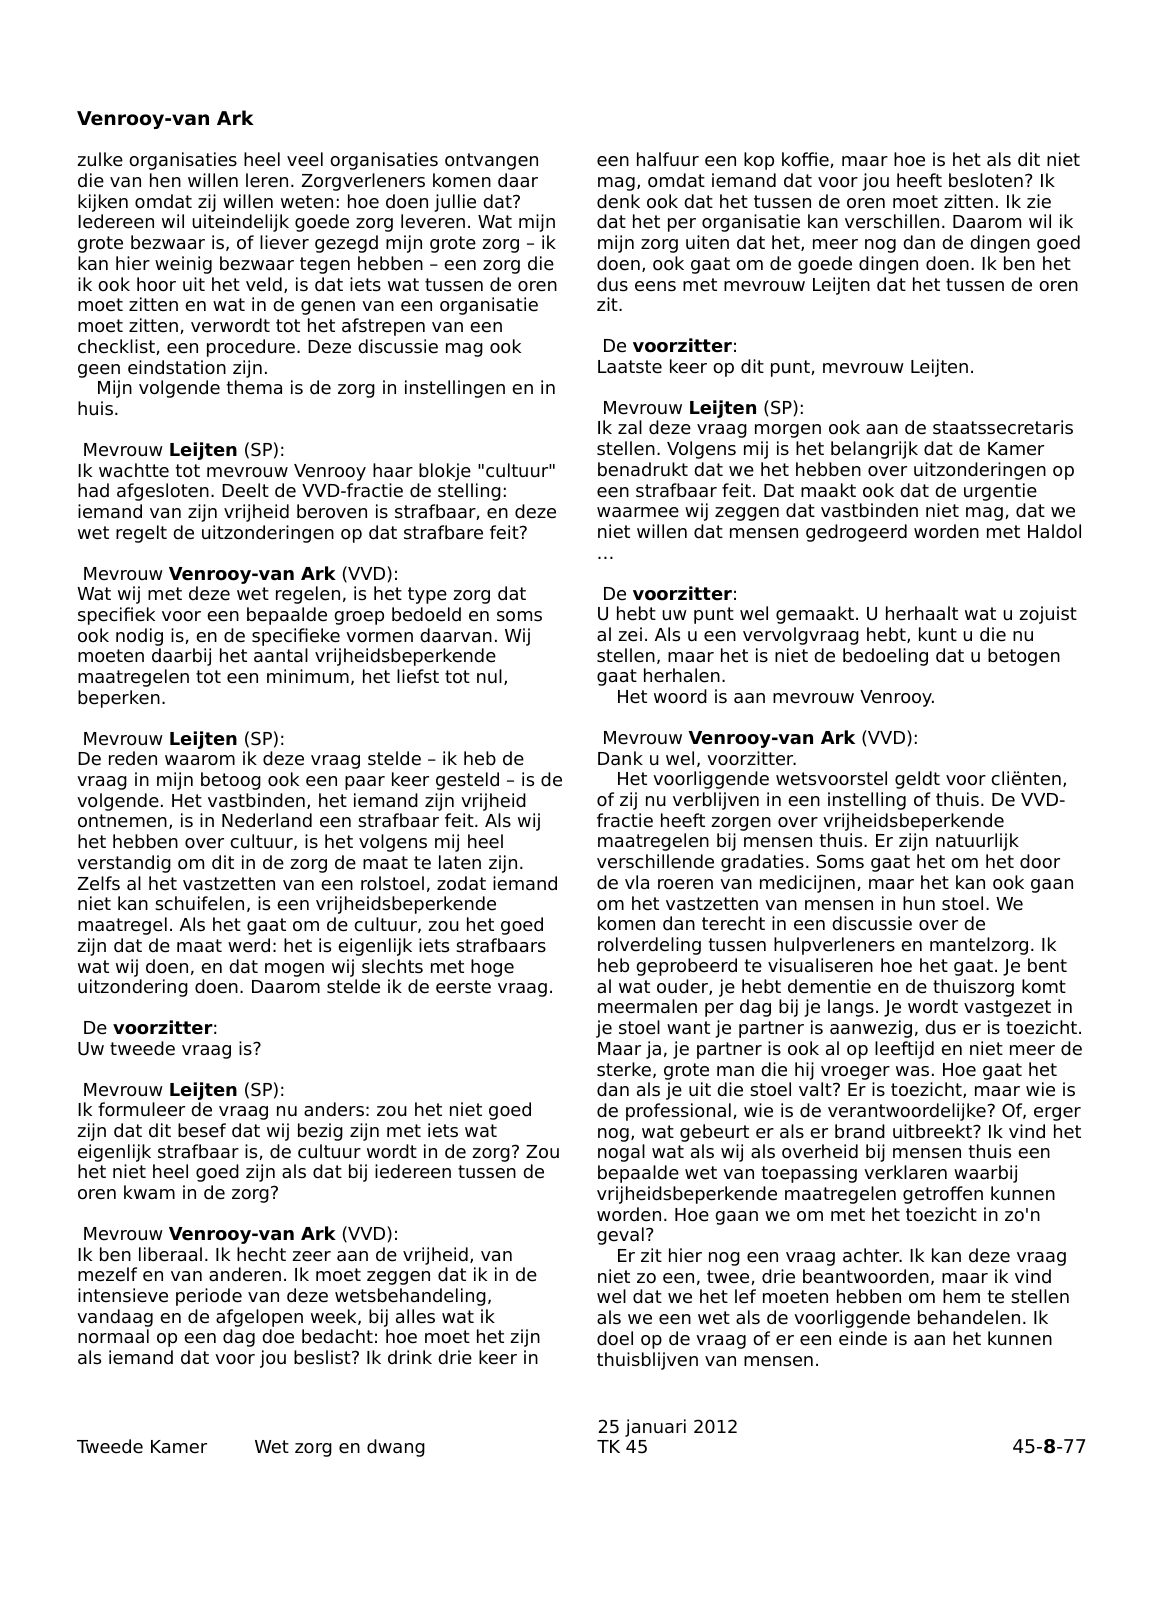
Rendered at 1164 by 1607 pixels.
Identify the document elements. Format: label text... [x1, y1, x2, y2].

text De voorzitter: [77, 1018, 567, 1039]
text Mevrouw Leijten (SP): [77, 728, 567, 749]
text Laatste keer op dit punt, mevrouw Leijten. [596, 357, 1087, 377]
text Het woord is aan mevrouw Venrooy. [596, 687, 1087, 708]
text Mijn volgende thema is de zorg in instellingen en in huis. [77, 378, 567, 420]
text Mevrouw Venrooy-van Ark (VVD): [77, 563, 567, 584]
text De reden waarom ik deze vraag stelde – ik heb de vraag in mijn betoog ook een paar keer gesteld – is de volgende. Het vastbinden, het iemand zijn vrijheid ontnemen, is in Nederland een strafbaar feit. Als wij het hebben over cultuur, is het volgens mij heel verstandig om dit in de zorg de maat te laten zijn. Zelfs al het vastzetten van een rolstoel, zodat iemand niet kan schuifelen, is een vrijheidsbeperkende maatregel. Als het gaat om de cultuur, zou het goed zijn dat de maat werd: het is eigenlijk iets strafbaars wat wij doen, en dat mogen wij slechts met hoge uitzondering doen. Daarom stelde ik de eerste vraag. [77, 749, 567, 998]
text De voorzitter: [596, 583, 1087, 604]
text zulke organisaties heel veel organisaties ontvangen die van hen willen leren. Zorgverleners komen daar kijken omdat zij willen weten: hoe doen jullie dat? Iedereen wil uiteindelijk goede zorg leveren. Wat mijn grote bezwaar is, of liever gezegd mijn grote zorg – ik kan hier weinig bezwaar tegen hebben – een zorg die ik ook hoor uit het veld, is dat iets wat tussen de oren moet zitten en wat in de genen van een organisatie moet zitten, verwordt tot het afstrepen van een checklist, een procedure. Deze discussie mag ook geen eindstation zijn. [77, 150, 567, 378]
text Het voorliggende wetsvoorstel geldt voor cliënten, of zij nu verblijven in een instelling of thuis. De VVD-fractie heeft zorgen over vrijheidsbeperkende maatregelen bij mensen thuis. Er zijn natuurlijk verschillende gradaties. Soms gaat het om het door de vla roeren van medicijnen, maar het kan ook gaan om het vastzetten van mensen in hun stoel. We komen dan terecht in een discussie over de rolverdeling tussen hulpverleners en mantelzorg. Ik heb geprobeerd te visualiseren hoe het gaat. Je bent al wat ouder, je hebt dementie en de thuiszorg komt meermalen per dag bij je langs. Je wordt vastgezet in je stoel want je partner is aanwezig, dus er is toezicht. Maar ja, je partner is ook al op leeftijd en niet meer de sterke, grote man die hij vroeger was. Hoe gaat het dan als je uit die stoel valt? Er is toezicht, maar wie is de professional, wie is de verantwoordelijke? Of, erger nog, wat gebeurt er als er brand uitbreekt? Ik vind het nogal wat als wij als overheid bij mensen thuis een bepaalde wet van toepassing verklaren waarbij vrijheidsbeperkende maatregelen getroffen kunnen worden. Hoe gaan we om met het toezicht in zo'n geval? [596, 769, 1087, 1246]
text Mevrouw Leijten (SP): [77, 1079, 567, 1100]
text Ik ben liberaal. Ik hecht zeer aan de vrijheid, van mezelf en van anderen. Ik moet zeggen dat ik in de intensieve periode van deze wetsbehandeling, vandaag en de afgelopen week, bij alles wat ik normaal op een dag doe bedacht: hoe moet het zijn als iemand dat voor jou beslist? Ik drink drie keer in [77, 1244, 567, 1369]
text Ik wachtte tot mevrouw Venrooy haar blokje "cultuur" had afgesloten. Deelt de VVD-fractie de stelling: iemand van zijn vrijheid beroven is strafbaar, en deze wet regelt de uitzonderingen op dat strafbare feit? [77, 460, 567, 543]
text Ik zal deze vraag morgen ook aan de staatssecretaris stellen. Volgens mij is het belangrijk dat de Kamer benadrukt dat we het hebben over uitzonderingen op een strafbaar feit. Dat maakt ook dat de urgentie waarmee wij zeggen dat vastbinden niet mag, dat we niet willen dat mensen gedrogeerd worden met Haldol … [596, 418, 1087, 563]
text Mevrouw Venrooy-van Ark (VVD): [77, 1224, 567, 1244]
text De voorzitter: [596, 336, 1087, 357]
text Uw tweede vraag is? [77, 1039, 567, 1059]
text Ik formuleer de vraag nu anders: zou het niet goed zijn dat dit besef dat wij bezig zijn met iets wat eigenlijk strafbaar is, de cultuur wordt in de zorg? Zou het niet heel goed zijn als dat bij iedereen tussen de oren kwam in de zorg? [77, 1100, 567, 1204]
text Wat wij met deze wet regelen, is het type zorg dat specifiek voor een bepaalde groep bedoeld en soms ook nodig is, en de specifieke vormen daarvan. Wij moeten daarbij het aantal vrijheidsbeperkende maatregelen tot een minimum, het liefst tot nul, beperken. [77, 584, 567, 708]
text U hebt uw punt wel gemaakt. U herhaalt wat u zojuist al zei. Als u een vervolgvraag hebt, kunt u die nu stellen, maar het is niet de bedoeling dat u betogen gaat herhalen. [596, 604, 1087, 687]
text een halfuur een kop koffie, maar hoe is het als dit niet mag, omdat iemand dat voor jou heeft besloten? Ik denk ook dat het tussen de oren moet zitten. Ik zie dat het per organisatie kan verschillen. Daarom wil ik mijn zorg uiten dat het, meer nog dan de dingen goed doen, ook gaat om de goede dingen doen. Ik ben het dus eens met mevrouw Leijten dat het tussen de oren zit. [596, 150, 1087, 316]
text Mevrouw Venrooy-van Ark (VVD): [596, 728, 1087, 748]
text Er zit hier nog een vraag achter. Ik kan deze vraag niet zo een, twee, drie beantwoorden, maar ik vind wel dat we het lef moeten hebben om hem te stellen als we een wet als de voorliggende behandelen. Ik doel op de vraag of er een einde is aan het kunnen thuisblijven van mensen. [596, 1246, 1087, 1370]
text Dank u wel, voorzitter. [596, 748, 1087, 769]
text Mevrouw Leijten (SP): [596, 397, 1087, 418]
text Mevrouw Leijten (SP): [77, 440, 567, 460]
